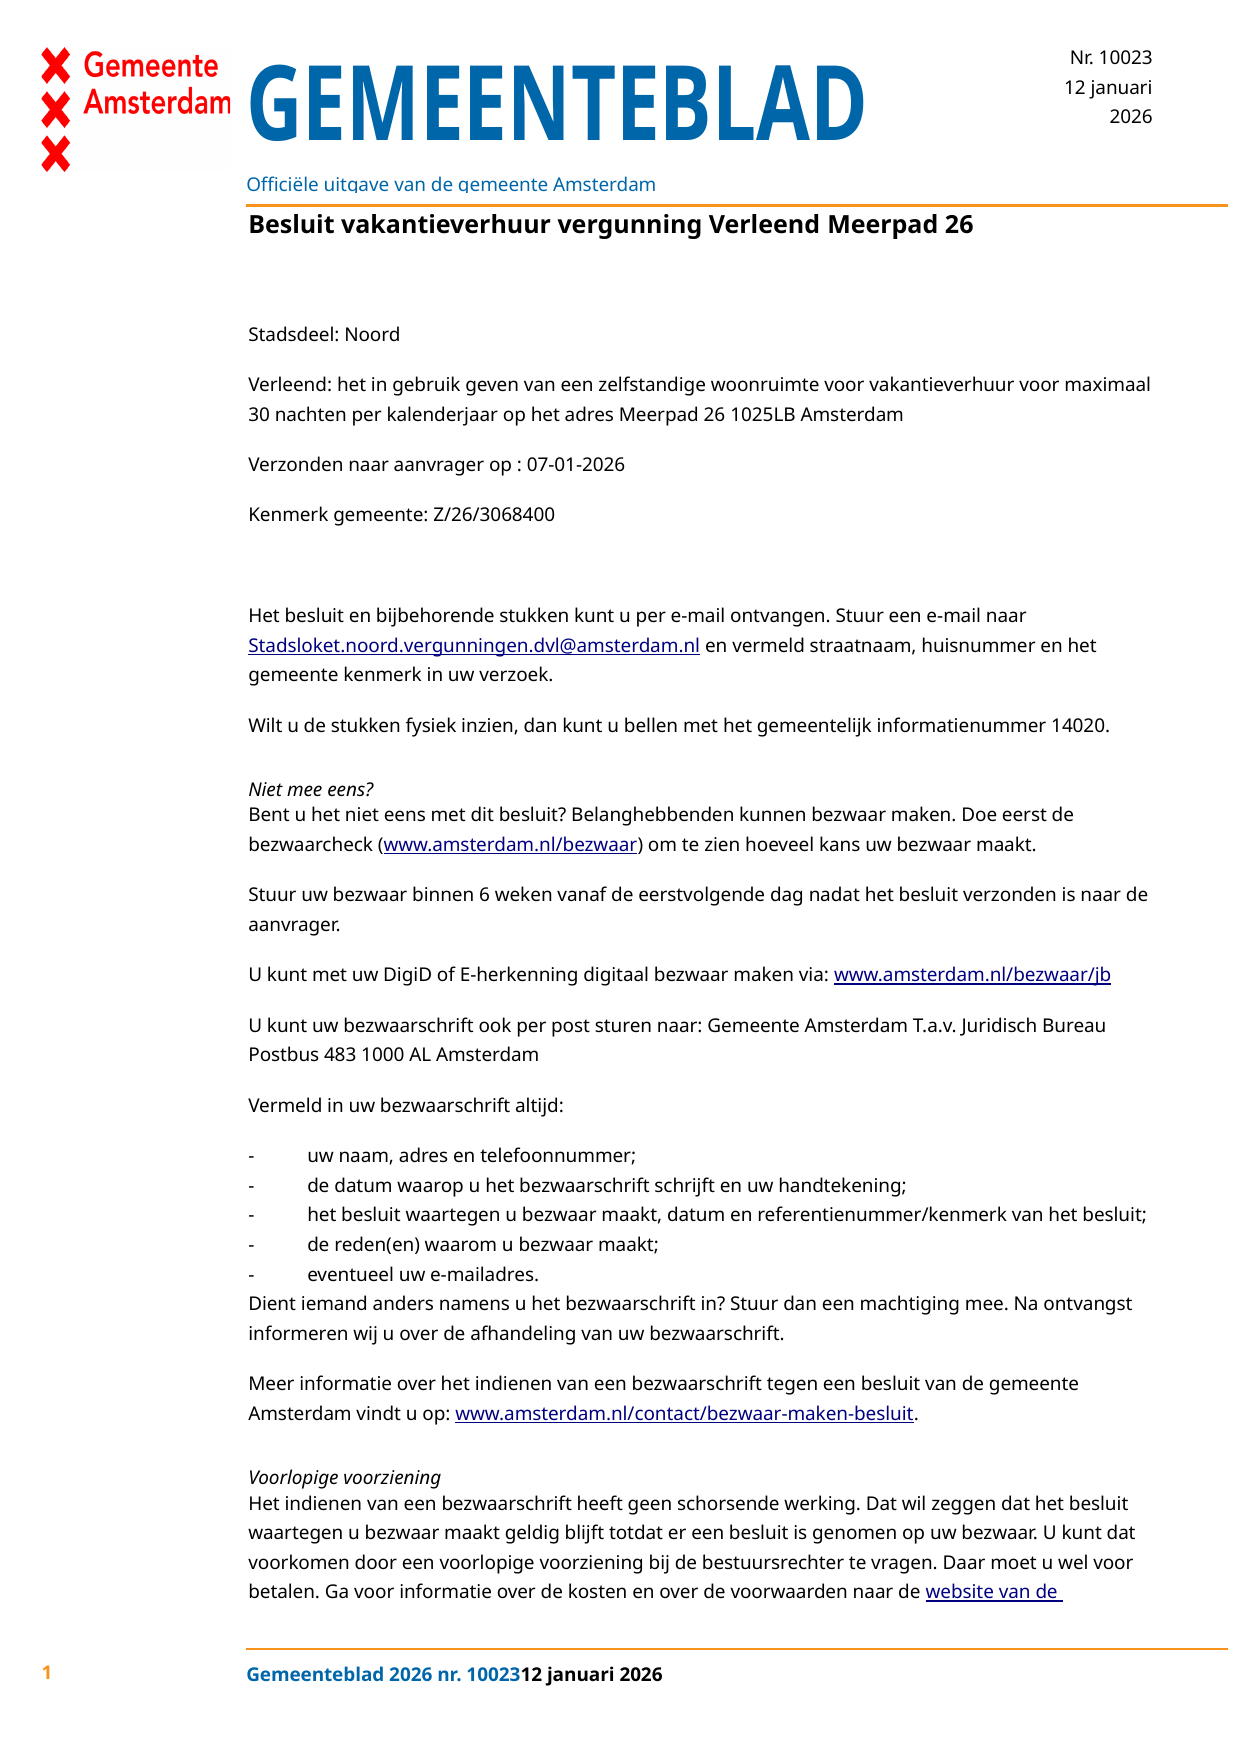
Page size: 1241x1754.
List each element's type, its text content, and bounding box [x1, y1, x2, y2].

list het besluit waartegen u bezwaar maakt, datum en referentienummer/kenmerk van het besluit; [248, 1202, 1152, 1227]
picture [41, 47, 231, 172]
text Wilt u de stukken fysiek inzien, dan kunt u bellen met het gemeentelijk informatienummer 14020. [248, 712, 1152, 738]
list eventueel uw e-mailadres. [248, 1261, 1152, 1287]
text Besluit vakantieverhuur vergunning Verleend Meerpad 26 [248, 207, 1152, 241]
text Vermeld in uw bezwaarschrift altijd: [248, 1092, 1152, 1118]
text Verzonden naar aanvrager op : 07-01-2026 [248, 451, 1152, 477]
text Dient iemand anders namens u het bezwaarschrift in? Stuur dan een machtiging mee. Na ontvangst informeren wij u over de afhandeling van uw bezwaarschrift. [248, 1290, 1152, 1346]
text Meer informatie over het indienen van een bezwaarschrift tegen een besluit van de gemeente Amsterdam vindt u op: www.amsterdam.nl/contact/bezwaar-maken-besluit. [248, 1370, 1152, 1426]
text Verleend: het in gebruik geven van een zelfstandige woonruimte voor vakantieverhuur voor maximaal 30 nachten per kalenderjaar op het adres Meerpad 26 1025LB Amsterdam [248, 371, 1152, 426]
text Bent u het niet eens met dit besluit? Belanghebbenden kunnen bezwaar maken. Doe eerst de bezwaarcheck (www.amsterdam.nl/bezwaar) om te zien hoeveel kans uw bezwaar maakt. [248, 802, 1152, 857]
list uw naam, adres en telefoonnummer; [248, 1142, 1152, 1168]
text Voorlopige voorziening [248, 1464, 1152, 1490]
text U kunt met uw DigiD of E-herkenning digitaal bezwaar maken via: www.amsterdam.nl/bezwaar/jb [248, 962, 1152, 987]
text Kenmerk gemeente: Z/26/3068400 [248, 502, 1152, 527]
text Het besluit en bijbehorende stukken kunt u per e-mail ontvangen. Stuur een e-mail naar Stadsloket.noord.vergunningen.dvl@amsterdam.nl en vermeld straatnaam, huisnummer en het gemeente kenmerk in uw verzoek. [248, 602, 1152, 687]
list de reden(en) waarom u bezwaar maakt; [248, 1231, 1152, 1257]
text Stuur uw bezwaar binnen 6 weken vanaf de eerstvolgende dag nadat het besluit verzonden is naar de aanvrager. [248, 882, 1152, 937]
text Niet mee eens? [248, 776, 1152, 802]
text U kunt uw bezwaarschrift ook per post sturen naar: Gemeente Amsterdam T.a.v. Juridisch Bureau Postbus 483 1000 AL Amsterdam [248, 1012, 1152, 1067]
text Stadsdeel: Noord [248, 321, 1152, 346]
text Het indienen van een bezwaarschrift heeft geen schorsende werking. Dat wil zeggen dat het besluit waartegen u bezwaar maakt geldig blijft totdat er een besluit is genomen op uw bezwaar. U kunt dat voorkomen door een voorlopige voorziening bij de bestuursrechter te vragen. Daar moet u wel voor betalen. Ga voor informatie over de kosten en over de voorwaarden naar de website van de [248, 1490, 1152, 1604]
list de datum waarop u het bezwaarschrift schrijft en uw handtekening; [248, 1172, 1152, 1198]
